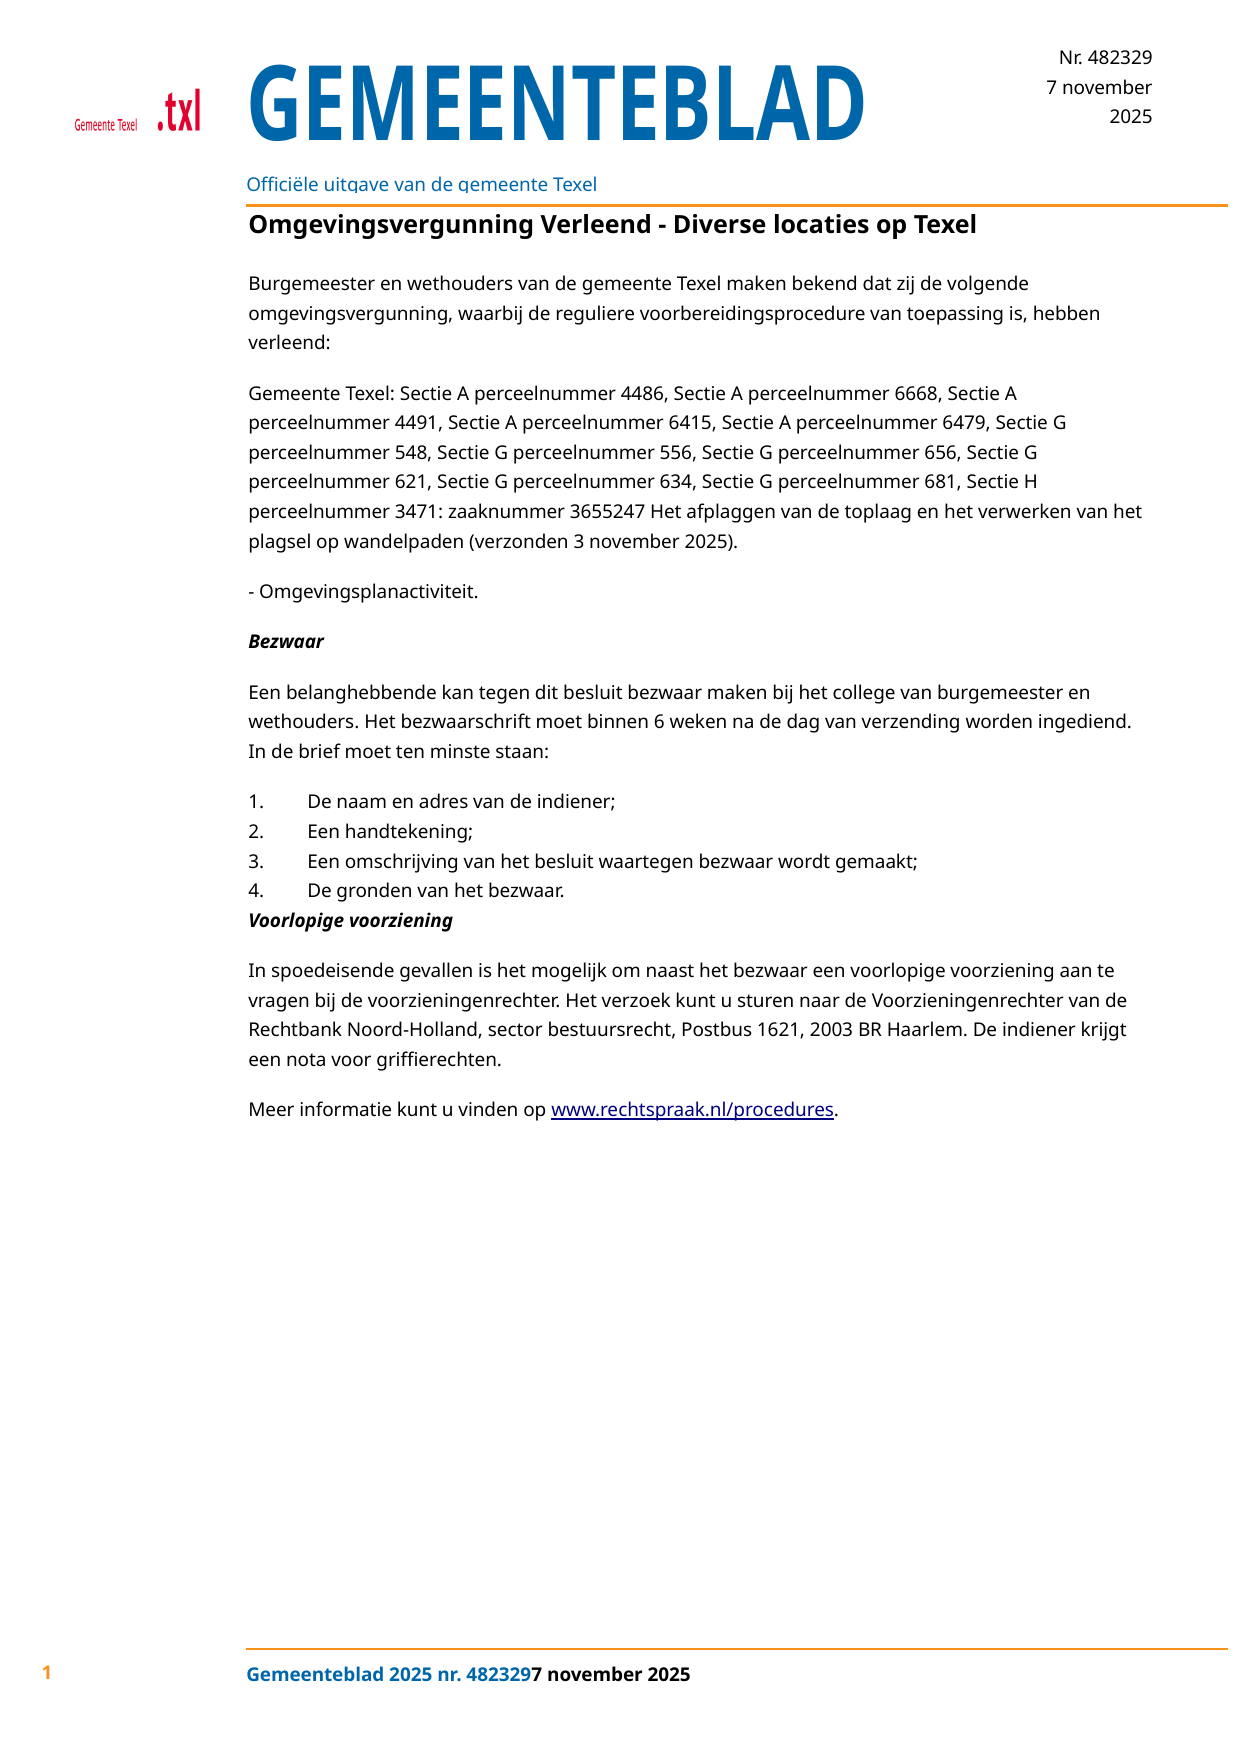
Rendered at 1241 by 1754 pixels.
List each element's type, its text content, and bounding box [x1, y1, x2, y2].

text - Omgevingsplanactiviteit. [248, 578, 1152, 604]
list De gronden van het bezwaar. [248, 877, 1152, 903]
text Bezwaar [248, 629, 1152, 654]
list Een omschrijving van het besluit waartegen bezwaar wordt gemaakt; [248, 848, 1152, 873]
text Voorlopige voorziening [248, 907, 1152, 933]
text Gemeente Texel: Sectie A perceelnummer 4486, Sectie A perceelnummer 6668, Sectie A perceelnummer 4491, Sectie A perceelnummer 6415, Sectie A perceelnummer 6479, Sectie G perceelnummer 548, Sectie G perceelnummer 556, Sectie G perceelnummer 656, Sectie G perceelnummer 621, Sectie G perceelnummer 634, Sectie G perceelnummer 681, Sectie H perceelnummer 3471: zaaknummer 3655247 Het afplaggen van de toplaag en het verwerken van het plagsel op wandelpaden (verzonden 3 november 2025). [248, 380, 1152, 553]
list De naam en adres van de indiener; [248, 789, 1152, 814]
text Burgemeester en wethouders van de gemeente Texel maken bekend dat zij de volgende omgevingsvergunning, waarbij de reguliere voorbereidingsprocedure van toepassing is, hebben verleend: [248, 270, 1152, 355]
list Een handtekening; [248, 818, 1152, 844]
text Een belanghebbende kan tegen dit besluit bezwaar maken bij het college van burgemeester en wethouders. Het bezwaarschrift moet binnen 6 weken na de dag van verzending worden ingediend. In de brief moet ten minste staan: [248, 679, 1152, 764]
picture [41, 47, 231, 172]
text Omgevingsvergunning Verleend - Diverse locaties op Texel [248, 207, 1152, 241]
text Meer informatie kunt u vinden op www.rechtspraak.nl/procedures. [248, 1097, 1152, 1122]
text In spoedeisende gevallen is het mogelijk om naast het bezwaar een voorlopige voorziening aan te vragen bij de voorzieningenrechter. Het verzoek kunt u sturen naar de Voorzieningenrechter van de Rechtbank Noord-Holland, sector bestuursrecht, Postbus 1621, 2003 BR Haarlem. De indiener krijgt een nota voor griffierechten. [248, 957, 1152, 1072]
